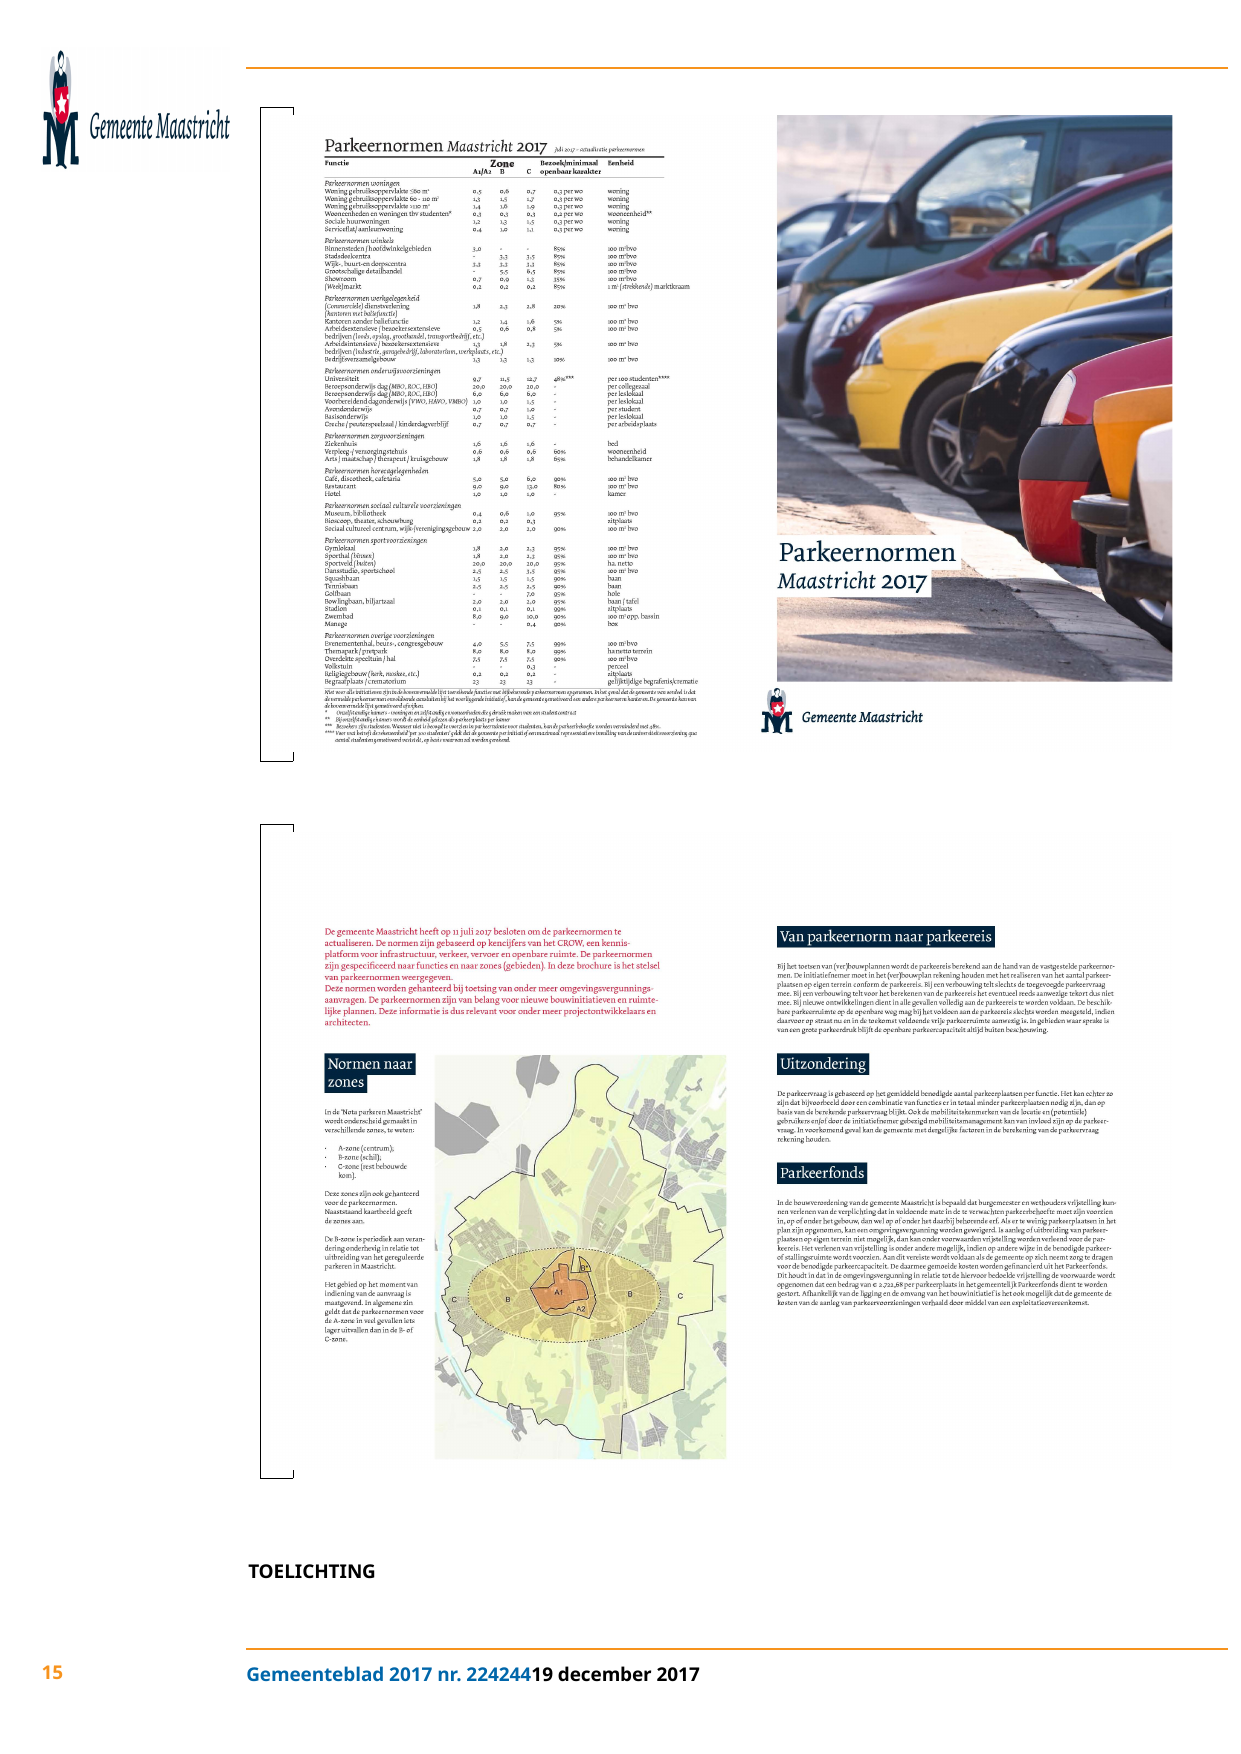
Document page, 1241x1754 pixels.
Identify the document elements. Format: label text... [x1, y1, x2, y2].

picture [268, 832, 1173, 1470]
text TOELICHTING [248, 1559, 1152, 1584]
picture [268, 115, 1173, 752]
picture [41, 47, 231, 172]
